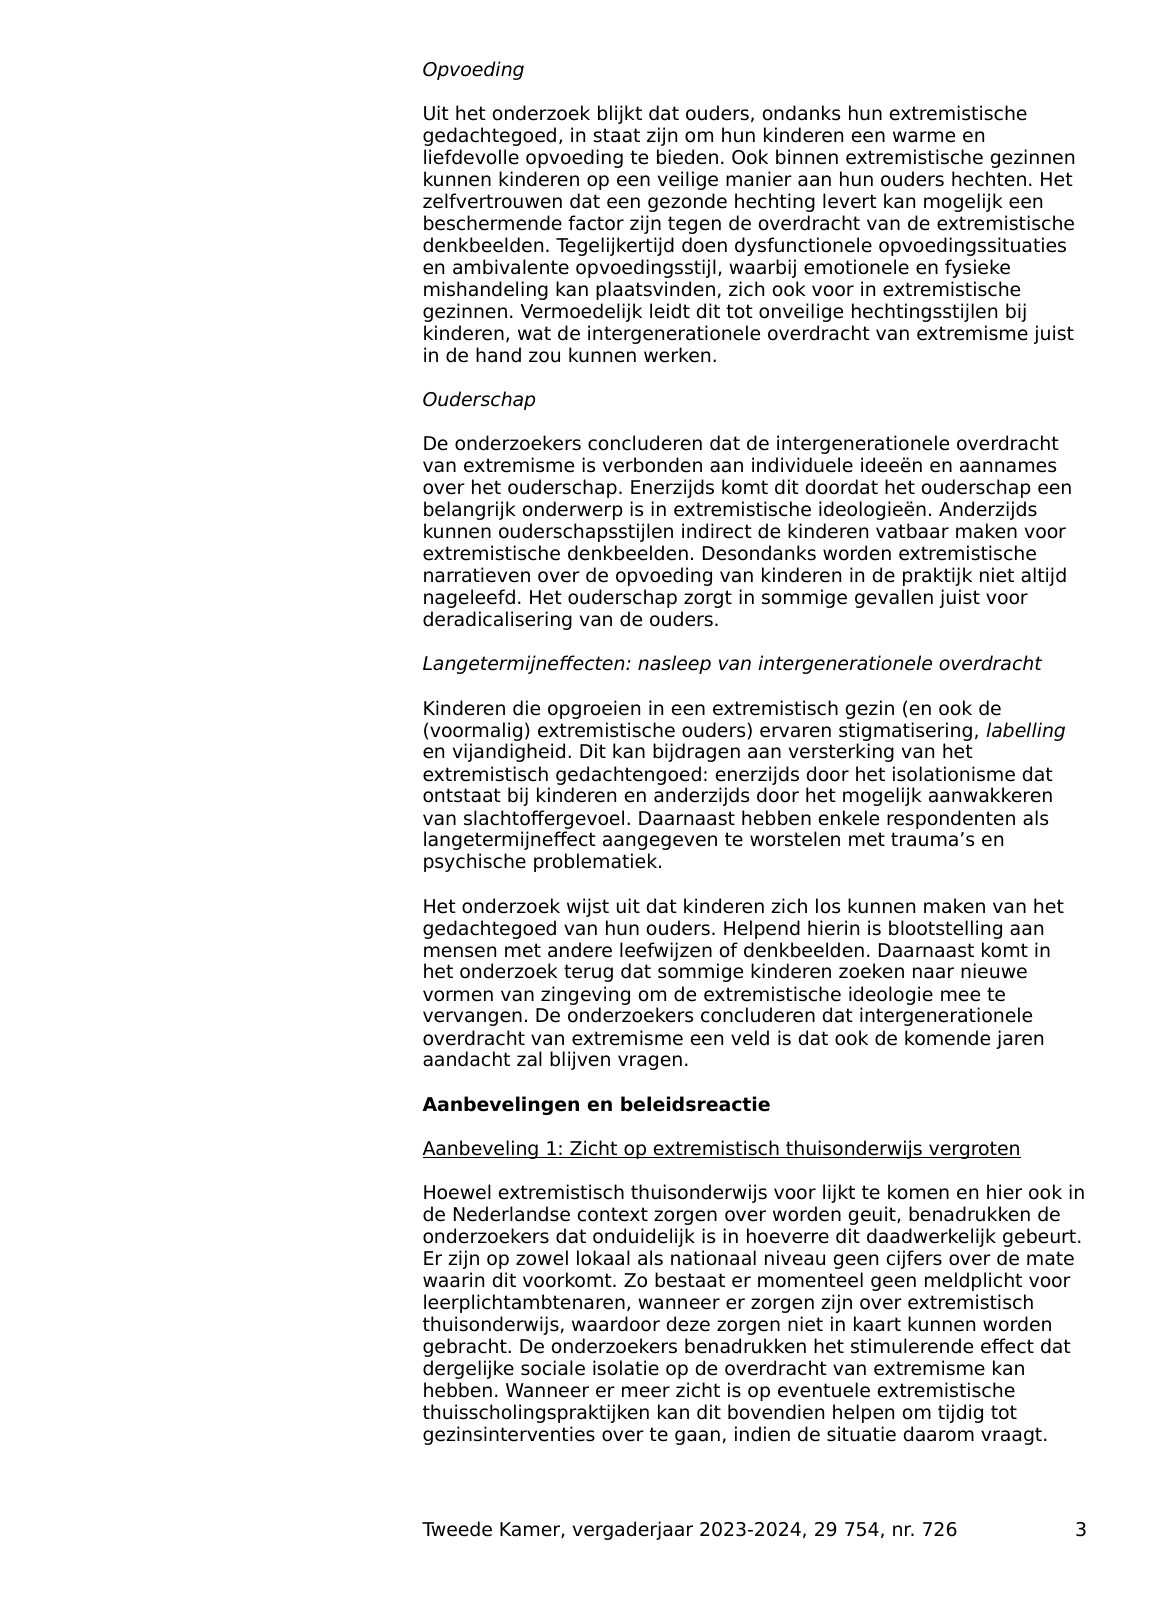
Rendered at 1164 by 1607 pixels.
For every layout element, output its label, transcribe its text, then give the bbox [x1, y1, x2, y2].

subtitle Aanbevelingen en beleidsreactie [422, 1093, 1087, 1116]
text De onderzoekers concluderen dat de intergenerationele overdracht van extremisme is verbonden aan individuele ideeën en aannames over het ouderschap. Enerzijds komt dit doordat het ouderschap een belangrijk onderwerp is in extremistische ideologieën. Anderzijds kunnen ouderschapsstijlen indirect de kinderen vatbaar maken voor extremistische denkbeelden. Desondanks worden extremistische narratieven over de opvoeding van kinderen in de praktijk niet altijd nageleefd. Het ouderschap zorgt in sommige gevallen juist voor deradicalisering van de ouders. [422, 433, 1087, 631]
text Hoewel extremistisch thuisonderwijs voor lijkt te komen en hier ook in de Nederlandse context zorgen over worden geuit, benadrukken de onderzoekers dat onduidelijk is in hoeverre dit daadwerkelijk gebeurt. Er zijn op zowel lokaal als nationaal niveau geen cijfers over de mate waarin dit voorkomt. Zo bestaat er momenteel geen meldplicht voor leerplichtambtenaren, wanneer er zorgen zijn over extremistisch thuisonderwijs, waardoor deze zorgen niet in kaart kunnen worden gebracht. De onderzoekers benadrukken het stimulerende effect dat dergelijke sociale isolatie op de overdracht van extremisme kan hebben. Wanneer er meer zicht is op eventuele extremistische thuisscholingspraktijken kan dit bovendien helpen om tijdig tot gezinsinterventies over te gaan, indien de situatie daarom vraagt. [422, 1182, 1087, 1446]
subtitle Ouderschap [422, 389, 1087, 411]
subtitle Langetermijneffecten: nasleep van intergenerationele overdracht [422, 653, 1087, 675]
text Het onderzoek wijst uit dat kinderen zich los kunnen maken van het gedachtegoed van hun ouders. Helpend hierin is blootstelling aan mensen met andere leefwijzen of denkbeelden. Daarnaast komt in het onderzoek terug dat sommige kinderen zoeken naar nieuwe vormen van zingeving om de extremistische ideologie mee te vervangen. De onderzoekers concluderen dat intergenerationele overdracht van extremisme een veld is dat ook de komende jaren aandacht zal blijven vragen. [422, 896, 1087, 1071]
text Uit het onderzoek blijkt dat ouders, ondanks hun extremistische gedachtegoed, in staat zijn om hun kinderen een warme en liefdevolle opvoeding te bieden. Ook binnen extremistische gezinnen kunnen kinderen op een veilige manier aan hun ouders hechten. Het zelfvertrouwen dat een gezonde hechting levert kan mogelijk een beschermende factor zijn tegen de overdracht van de extremistische denkbeelden. Tegelijkertijd doen dysfunctionele opvoedingssituaties en ambivalente opvoedingsstijl, waarbij emotionele en fysieke mishandeling kan plaatsvinden, zich ook voor in extremistische gezinnen. Vermoedelijk leidt dit tot onveilige hechtingsstijlen bij kinderen, wat de intergenerationele overdracht van extremisme juist in de hand zou kunnen werken. [422, 103, 1087, 367]
subtitle Aanbeveling 1: Zicht op extremistisch thuisonderwijs vergroten [422, 1138, 1087, 1160]
subtitle Opvoeding [422, 59, 1087, 81]
text Kinderen die opgroeien in een extremistisch gezin (en ook de (voormalig) extremistische ouders) ervaren stigmatisering, labelling en vijandigheid. Dit kan bijdragen aan versterking van het extremistisch gedachtengoed: enerzijds door het isolationisme dat ontstaat bij kinderen en anderzijds door het mogelijk aanwakkeren van slachtoffergevoel. Daarnaast hebben enkele respondenten als langetermijneffect aangegeven te worstelen met trauma’s en psychische problematiek. [422, 697, 1087, 873]
